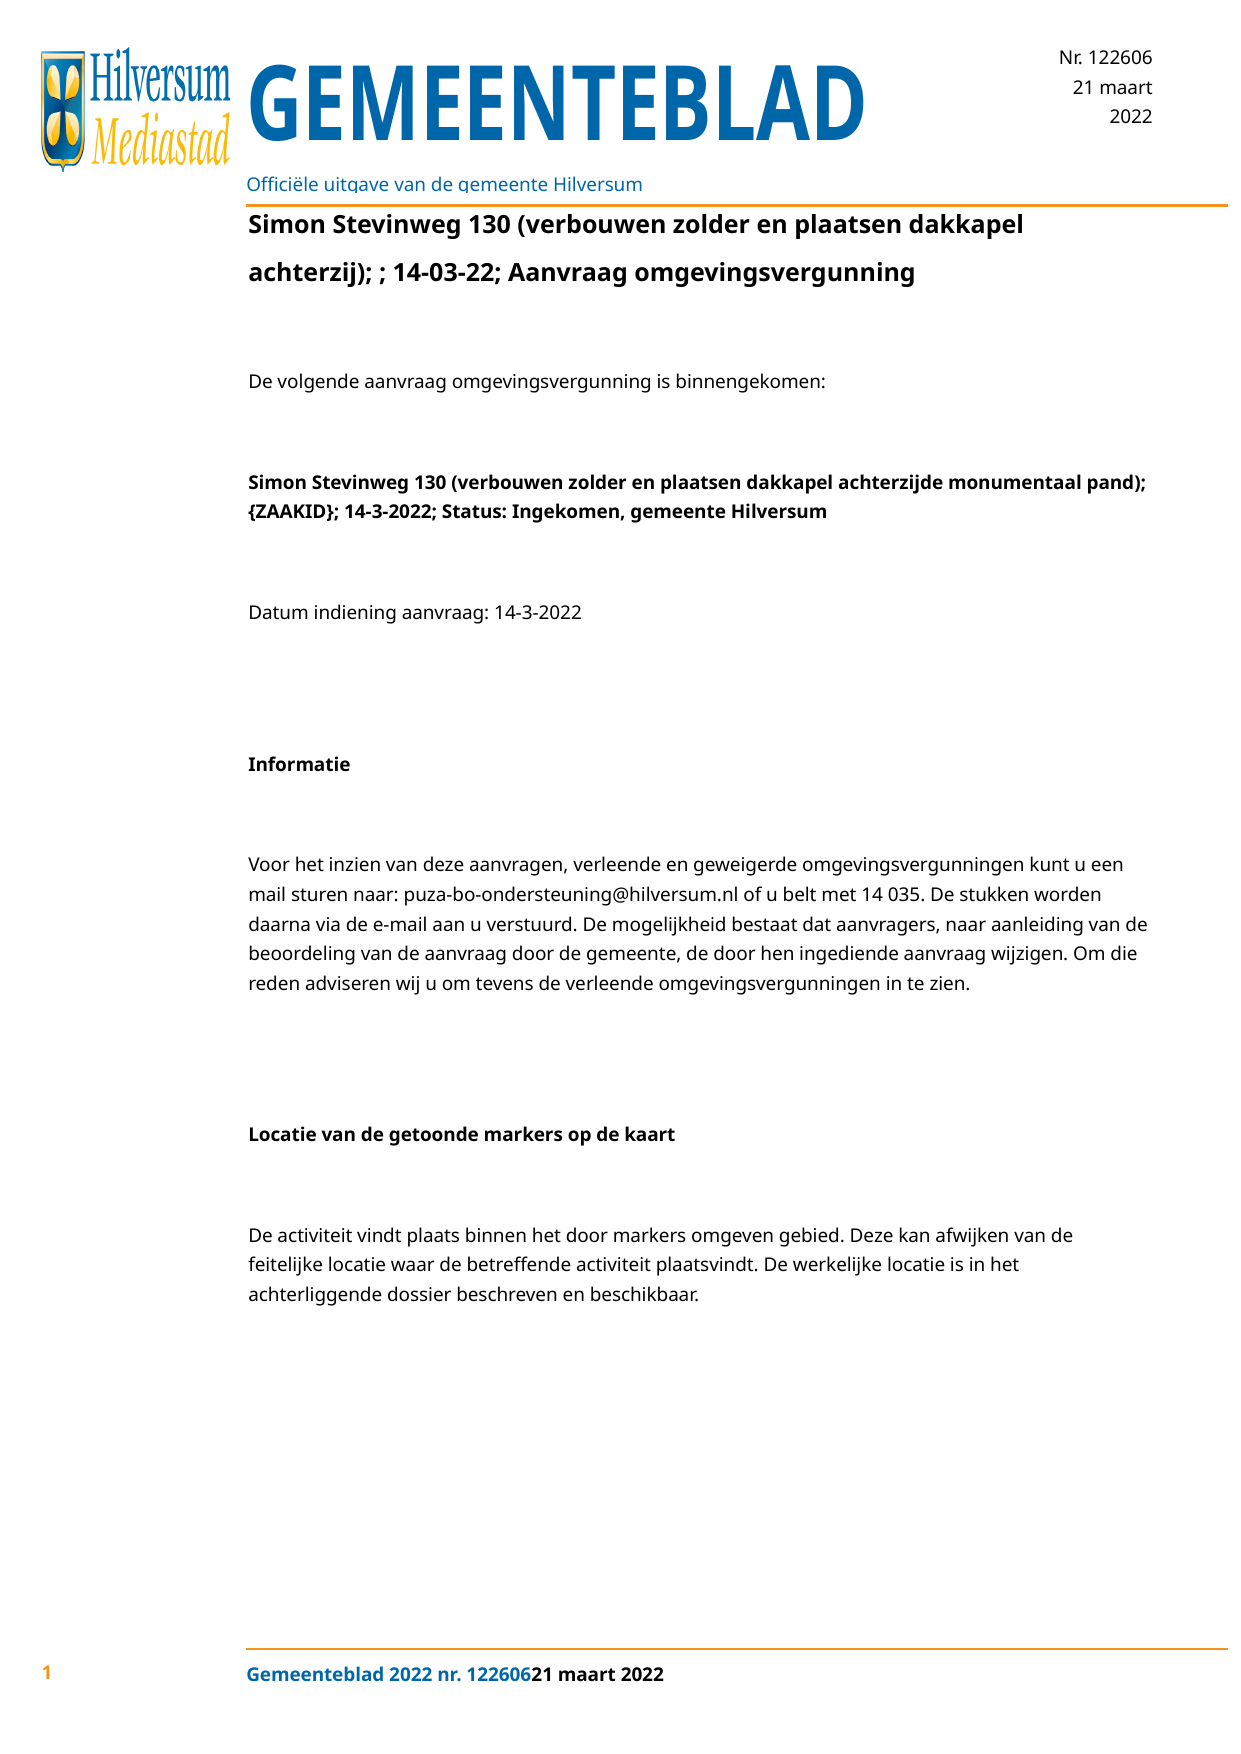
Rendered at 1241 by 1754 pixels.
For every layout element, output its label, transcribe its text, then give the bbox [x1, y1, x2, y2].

text Simon Stevinweg 130 (verbouwen zolder en plaatsen dakkapel achterzij); ; 14-03-22; Aanvraag omgevingsvergunning [248, 207, 1152, 288]
text Locatie van de getoonde markers op de kaart [248, 1121, 1152, 1147]
picture [41, 47, 231, 172]
text De activiteit vindt plaats binnen het door markers omgeven gebied. Deze kan afwijken van de feitelijke locatie waar de betreffende activiteit plaatsvindt. De werkelijke locatie is in het achterliggende dossier beschreven en beschikbaar. [248, 1222, 1152, 1307]
text Simon Stevinweg 130 (verbouwen zolder en plaatsen dakkapel achterzijde monumentaal pand); {ZAAKID}; 14-3-2022; Status: Ingekomen, gemeente Hilversum [248, 469, 1152, 524]
text Informatie [248, 751, 1152, 777]
text Datum indiening aanvraag: 14-3-2022 [248, 599, 1152, 625]
text Voor het inzien van deze aanvragen, verleende en geweigerde omgevingsvergunningen kunt u een mail sturen naar: puza-bo-ondersteuning@hilversum.nl of u belt met 14 035. De stukken worden daarna via de e-mail aan u verstuurd. De mogelijkheid bestaat dat aanvragers, naar aanleiding van de beoordeling van de aanvraag door de gemeente, de door hen ingediende aanvraag wijzigen. Om die reden adviseren wij u om tevens de verleende omgevingsvergunningen in te zien. [248, 852, 1152, 996]
text De volgende aanvraag omgevingsvergunning is binnengekomen: [248, 368, 1152, 394]
